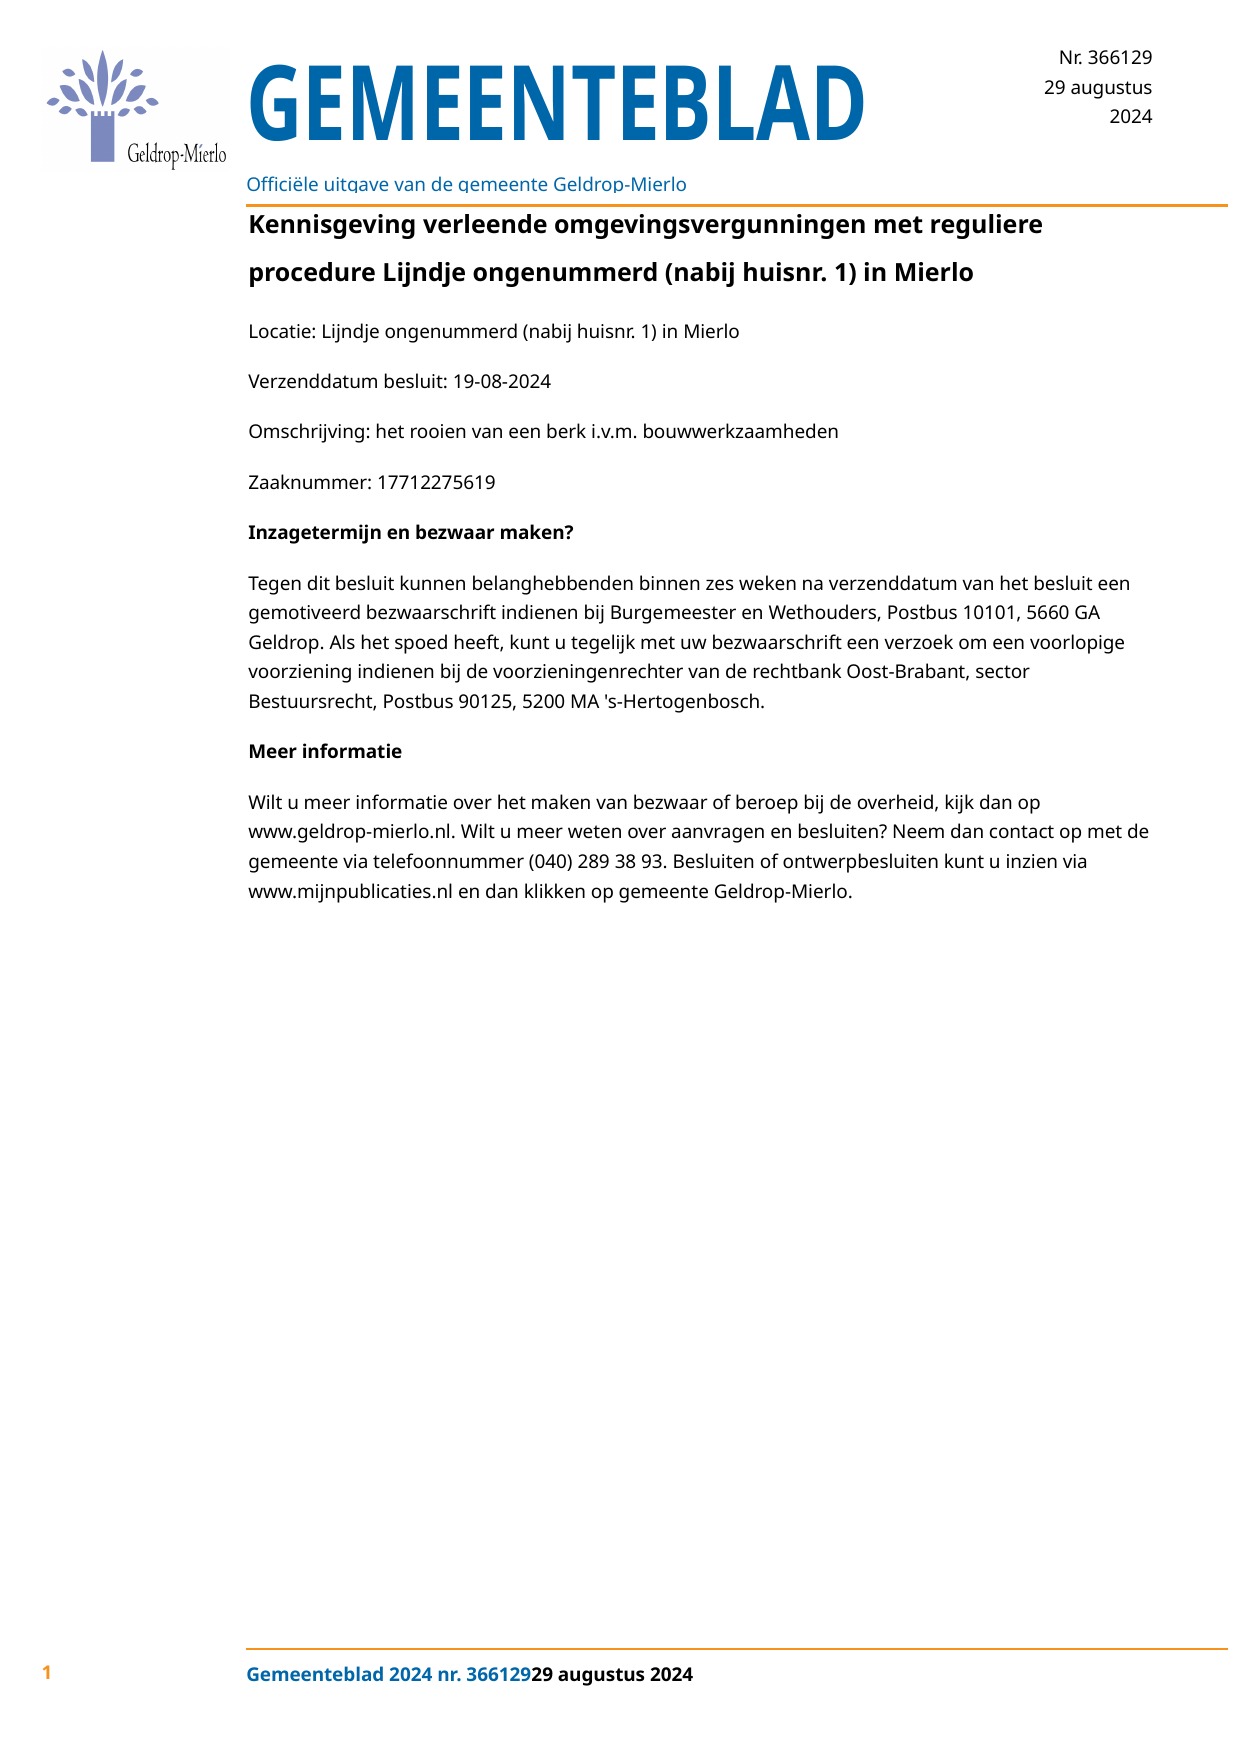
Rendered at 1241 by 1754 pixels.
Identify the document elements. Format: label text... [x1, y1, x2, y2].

text Meer informatie [248, 739, 1152, 764]
text Zaaknummer: 17712275619 [248, 469, 1152, 495]
picture [41, 47, 231, 172]
text Inzagetermijn en bezwaar maken? [248, 519, 1152, 545]
text Omschrijving: het rooien van een berk i.v.m. bouwwerkzaamheden [248, 419, 1152, 444]
text Kennisgeving verleende omgevingsvergunningen met reguliere procedure Lijndje ongenummerd (nabij huisnr. 1) in Mierlo [248, 207, 1152, 288]
text Locatie: Lijndje ongenummerd (nabij huisnr. 1) in Mierlo [248, 318, 1152, 344]
text Verzenddatum besluit: 19-08-2024 [248, 368, 1152, 394]
text Tegen dit besluit kunnen belanghebbenden binnen zes weken na verzenddatum van het besluit een gemotiveerd bezwaarschrift indienen bij Burgemeester en Wethouders, Postbus 10101, 5660 GA Geldrop. Als het spoed heeft, kunt u tegelijk met uw bezwaarschrift een verzoek om een voorlopige voorziening indienen bij de voorzieningenrechter van de rechtbank Oost-Brabant, sector Bestuursrecht, Postbus 90125, 5200 MA 's-Hertogenbosch. [248, 570, 1152, 714]
text Wilt u meer informatie over het maken van bezwaar of beroep bij de overheid, kijk dan op www.geldrop-mierlo.nl. Wilt u meer weten over aanvragen en besluiten? Neem dan contact op met de gemeente via telefoonnummer (040) 289 38 93. Besluiten of ontwerpbesluiten kunt u inzien via www.mijnpublicaties.nl en dan klikken op gemeente Geldrop-Mierlo. [248, 789, 1152, 904]
